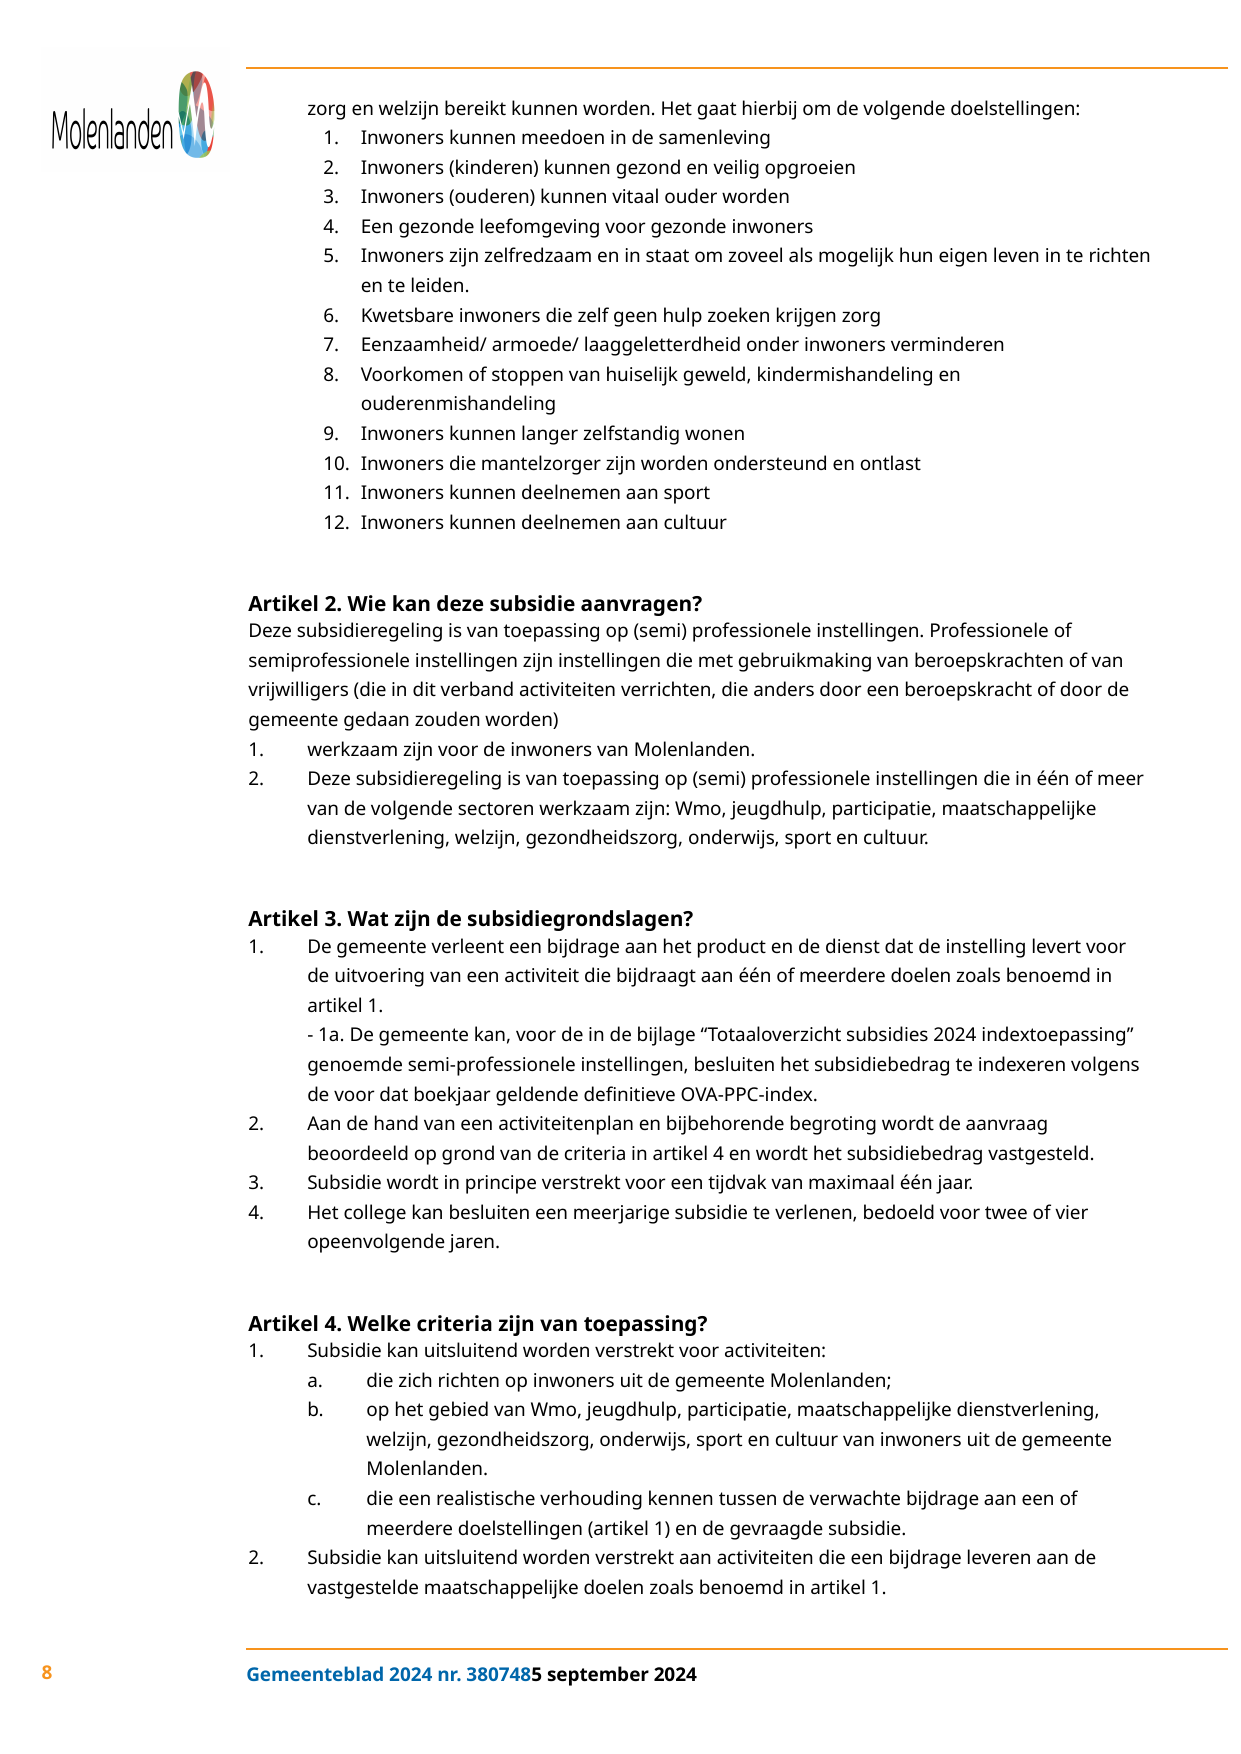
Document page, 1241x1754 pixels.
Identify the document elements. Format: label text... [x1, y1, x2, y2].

list Inwoners (kinderen) kunnen gezond en veilig opgroeien [323, 154, 1152, 180]
text Artikel 3. Wat zijn de subsidiegrondslagen? [248, 904, 1152, 933]
list Subsidie kan uitsluitend worden verstrekt aan activiteiten die een bijdrage leveren aan de vastgestelde maatschappelijke doelen zoals benoemd in artikel 1. [248, 1544, 1152, 1599]
list Subsidie wordt in principe verstrekt voor een tijdvak van maximaal één jaar. [248, 1169, 1152, 1195]
text Artikel 4. Welke criteria zijn van toepassing? [248, 1309, 1152, 1337]
list Kwetsbare inwoners die zelf geen hulp zoeken krijgen zorg [323, 302, 1152, 328]
picture [41, 47, 231, 172]
list werkzaam zijn voor de inwoners van Molenlanden. [248, 736, 1152, 761]
list Inwoners kunnen langer zelfstandig wonen [323, 420, 1152, 446]
list Eenzaamheid/ armoede/ laaggeletterdheid onder inwoners verminderen [323, 331, 1152, 357]
list Een gezonde leefomgeving voor gezonde inwoners [323, 213, 1152, 239]
list - 1a. De gemeente kan, voor de in de bijlage “Totaaloverzicht subsidies 2024 indextoepassing” genoemde semi-professionele instellingen, besluiten het subsidiebedrag te indexeren volgens de voor dat boekjaar geldende definitieve OVA-PPC-index. [248, 1022, 1152, 1107]
list Subsidie kan uitsluitend worden verstrekt voor activiteiten: [248, 1337, 1152, 1363]
list Het college kan besluiten een meerjarige subsidie te verlenen, bedoeld voor twee of vier opeenvolgende jaren. [248, 1199, 1152, 1254]
list Aan de hand van een activiteitenplan en bijbehorende begroting wordt de aanvraag beoordeeld op grond van de criteria in artikel 4 en wordt het subsidiebedrag vastgesteld. [248, 1110, 1152, 1166]
list Inwoners zijn zelfredzaam en in staat om zoveel als mogelijk hun eigen leven in te richten en te leiden. [323, 243, 1152, 298]
list Voorkomen of stoppen van huiselijk geweld, kindermishandeling en ouderenmishandeling [323, 361, 1152, 416]
list Deze subsidieregeling is van toepassing op (semi) professionele instellingen die in één of meer van de volgende sectoren werkzaam zijn: Wmo, jeugdhulp, participatie, maatschappelijke dienstverlening, welzijn, gezondheidszorg, onderwijs, sport en cultuur. [248, 765, 1152, 850]
text Artikel 2. Wie kan deze subsidie aanvragen? [248, 589, 1152, 617]
list Inwoners kunnen deelnemen aan sport [323, 479, 1152, 505]
list die een realistische verhouding kennen tussen de verwachte bijdrage aan een of meerdere doelstellingen (artikel 1) en de gevraagde subsidie. [307, 1485, 1152, 1540]
list die zich richten op inwoners uit de gemeente Molenlanden; [307, 1367, 1152, 1392]
list Inwoners kunnen deelnemen aan cultuur [323, 509, 1152, 535]
text Deze subsidieregeling is van toepassing op (semi) professionele instellingen. Professionele of semiprofessionele instellingen zijn instellingen die met gebruikmaking van beroepskrachten of van vrijwilligers (die in dit verband activiteiten verrichten, die anders door een beroepskracht of door de gemeente gedaan zouden worden) [248, 617, 1152, 732]
list op het gebied van Wmo, jeugdhulp, participatie, maatschappelijke dienstverlening, welzijn, gezondheidszorg, onderwijs, sport en cultuur van inwoners uit de gemeente Molenlanden. [307, 1396, 1152, 1481]
list zorg en welzijn bereikt kunnen worden. Het gaat hierbij om de volgende doelstellingen: [248, 95, 1152, 121]
list Inwoners kunnen meedoen in de samenleving [323, 124, 1152, 150]
list Inwoners die mantelzorger zijn worden ondersteund en ontlast [323, 450, 1152, 476]
list De gemeente verleent een bijdrage aan het product en de dienst dat de instelling levert voor de uitvoering van een activiteit die bijdraagt aan één of meerdere doelen zoals benoemd in artikel 1. [248, 933, 1152, 1018]
list Inwoners (ouderen) kunnen vitaal ouder worden [323, 183, 1152, 209]
